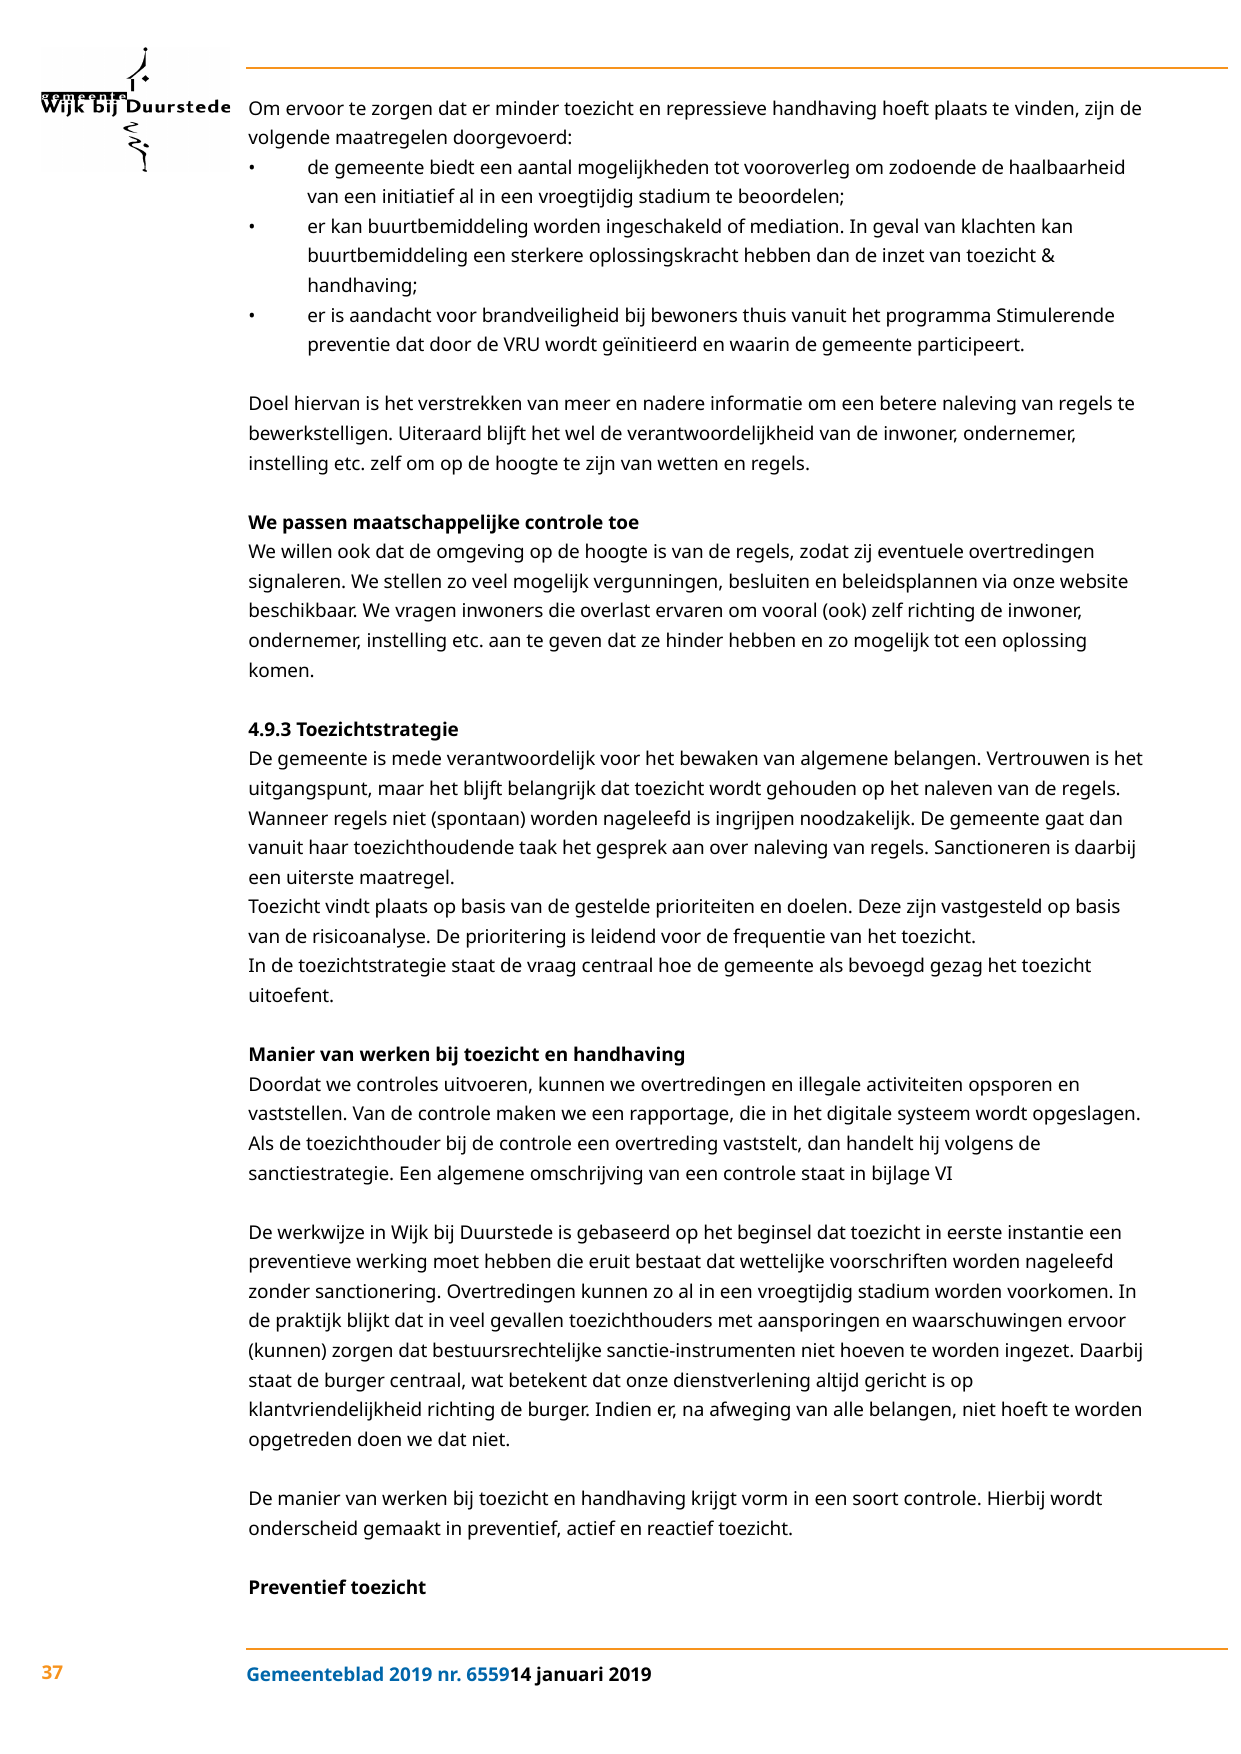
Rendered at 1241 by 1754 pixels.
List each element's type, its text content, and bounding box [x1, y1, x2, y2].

text Toezicht vindt plaats op basis van de gestelde prioriteiten en doelen. Deze zijn vastgesteld op basis van de risicoanalyse. De prioritering is leidend voor de frequentie van het toezicht. [248, 893, 1152, 949]
text We willen ook dat de omgeving op de hoogte is van de regels, zodat zij eventuele overtredingen signaleren. We stellen zo veel mogelijk vergunningen, besluiten en beleidsplannen via onze website beschikbaar. We vragen inwoners die overlast ervaren om vooral (ook) zelf richting de inwoner, ondernemer, instelling etc. aan te geven dat ze hinder hebben en zo mogelijk tot een oplossing komen. [248, 538, 1152, 683]
text Preventief toezicht [248, 1574, 1152, 1600]
text Doel hiervan is het verstrekken van meer en nadere informatie om een betere naleving van regels te bewerkstelligen. Uiteraard blijft het wel de verantwoordelijkheid van de inwoner, ondernemer, instelling etc. zelf om op de hoogte te zijn van wetten en regels. [248, 391, 1152, 476]
text 4.9.3 Toezichtstrategie [248, 716, 1152, 742]
list er kan buurtbemiddeling worden ingeschakeld of mediation. In geval van klachten kan buurtbemiddeling een sterkere oplossingskracht hebben dan de inzet van toezicht & handhaving; [248, 213, 1152, 298]
text In de toezichtstrategie staat de vraag centraal hoe de gemeente als bevoegd gezag het toezicht uitoefent. [248, 953, 1152, 1008]
picture [41, 47, 231, 172]
text We passen maatschappelijke controle toe [248, 509, 1152, 535]
text De manier van werken bij toezicht en handhaving krijgt vorm in een soort controle. Hierbij wordt onderscheid gemaakt in preventief, actief en reactief toezicht. [248, 1485, 1152, 1541]
list de gemeente biedt een aantal mogelijkheden tot vooroverleg om zodoende de haalbaarheid van een initiatief al in een vroegtijdig stadium te beoordelen; [248, 154, 1152, 209]
text De gemeente is mede verantwoordelijk voor het bewaken van algemene belangen. Vertrouwen is het uitgangspunt, maar het blijft belangrijk dat toezicht wordt gehouden op het naleven van de regels. Wanneer regels niet (spontaan) worden nageleefd is ingrijpen noodzakelijk. De gemeente gaat dan vanuit haar toezichthoudende taak het gesprek aan over naleving van regels. Sanctioneren is daarbij een uiterste maatregel. [248, 746, 1152, 890]
text Manier van werken bij toezicht en handhaving [248, 1041, 1152, 1067]
list er is aandacht voor brandveiligheid bij bewoners thuis vanuit het programma Stimulerende preventie dat door de VRU wordt geïnitieerd en waarin de gemeente participeert. [248, 302, 1152, 357]
text Doordat we controles uitvoeren, kunnen we overtredingen en illegale activiteiten opsporen en vaststellen. Van de controle maken we een rapportage, die in het digitale systeem wordt opgeslagen. Als de toezichthouder bij de controle een overtreding vaststelt, dan handelt hij volgens de sanctiestrategie. Een algemene omschrijving van een controle staat in bijlage VI [248, 1071, 1152, 1186]
text Om ervoor te zorgen dat er minder toezicht en repressieve handhaving hoeft plaats te vinden, zijn de volgende maatregelen doorgevoerd: [248, 95, 1152, 150]
text De werkwijze in Wijk bij Duurstede is gebaseerd op het beginsel dat toezicht in eerste instantie een preventieve werking moet hebben die eruit bestaat dat wettelijke voorschriften worden nageleefd zonder sanctionering. Overtredingen kunnen zo al in een vroegtijdig stadium worden voorkomen. In de praktijk blijkt dat in veel gevallen toezichthouders met aansporingen en waarschuwingen ervoor (kunnen) zorgen dat bestuursrechtelijke sanctie-instrumenten niet hoeven te worden ingezet. Daarbij staat de burger centraal, wat betekent dat onze dienstverlening altijd gericht is op klantvriendelijkheid richting de burger. Indien er, na afweging van alle belangen, niet hoeft te worden opgetreden doen we dat niet. [248, 1219, 1152, 1452]
